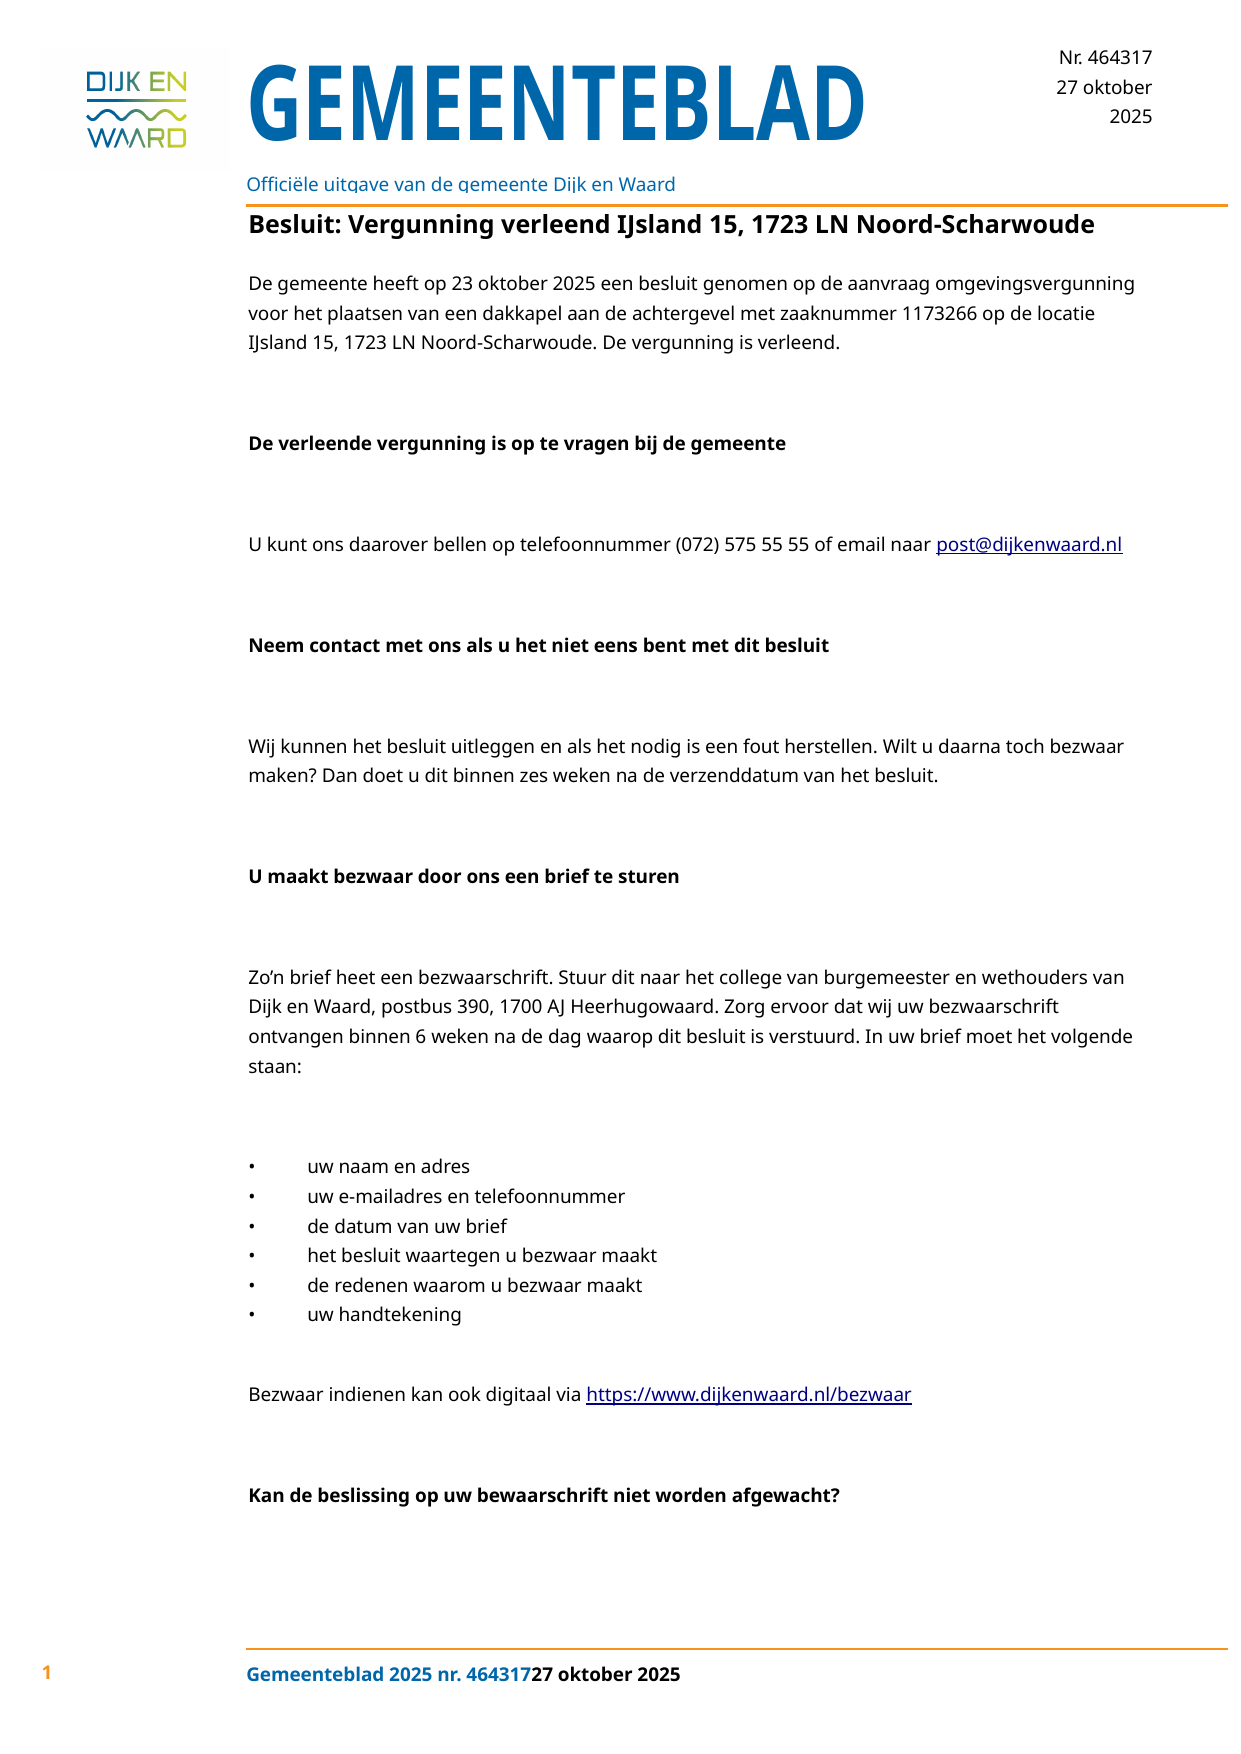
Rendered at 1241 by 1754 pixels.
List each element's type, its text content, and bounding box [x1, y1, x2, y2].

text De gemeente heeft op 23 oktober 2025 een besluit genomen op de aanvraag omgevingsvergunning voor het plaatsen van een dakkapel aan de achtergevel met zaaknummer 1173266 op de locatie IJsland 15, 1723 LN Noord-Scharwoude. De vergunning is verleend. [248, 270, 1152, 355]
list het besluit waartegen u bezwaar maakt [248, 1242, 1152, 1268]
text U kunt ons daarover bellen op telefoonnummer (072) 575 55 55 of email naar post@dijkenwaard.nl [248, 531, 1152, 557]
text Wij kunnen het besluit uitleggen en als het nodig is een fout herstellen. Wilt u daarna toch bezwaar maken? Dan doet u dit binnen zes weken na de verzenddatum van het besluit. [248, 733, 1152, 788]
list de datum van uw brief [248, 1213, 1152, 1238]
list uw naam en adres [248, 1154, 1152, 1179]
text Besluit: Vergunning verleend IJsland 15, 1723 LN Noord-Scharwoude [248, 207, 1152, 241]
text U maakt bezwaar door ons een brief te sturen [248, 863, 1152, 889]
list de redenen waarom u bezwaar maakt [248, 1272, 1152, 1298]
text Neem contact met ons als u het niet eens bent met dit besluit [248, 632, 1152, 658]
list uw e-mailadres en telefoonnummer [248, 1183, 1152, 1209]
text Bezwaar indienen kan ook digitaal via https://www.dijkenwaard.nl/bezwaar [248, 1382, 1152, 1407]
text Kan de beslissing op uw bewaarschrift niet worden afgewacht? [248, 1482, 1152, 1508]
text De verleende vergunning is op te vragen bij de gemeente [248, 430, 1152, 456]
text Zo’n brief heet een bezwaarschrift. Stuur dit naar het college van burgemeester en wethouders van Dijk en Waard, postbus 390, 1700 AJ Heerhugowaard. Zorg ervoor dat wij uw bezwaarschrift ontvangen binnen 6 weken na de dag waarop dit besluit is verstuurd. In uw brief moet het volgende staan: [248, 964, 1152, 1078]
picture [41, 47, 231, 172]
list uw handtekening [248, 1302, 1152, 1327]
